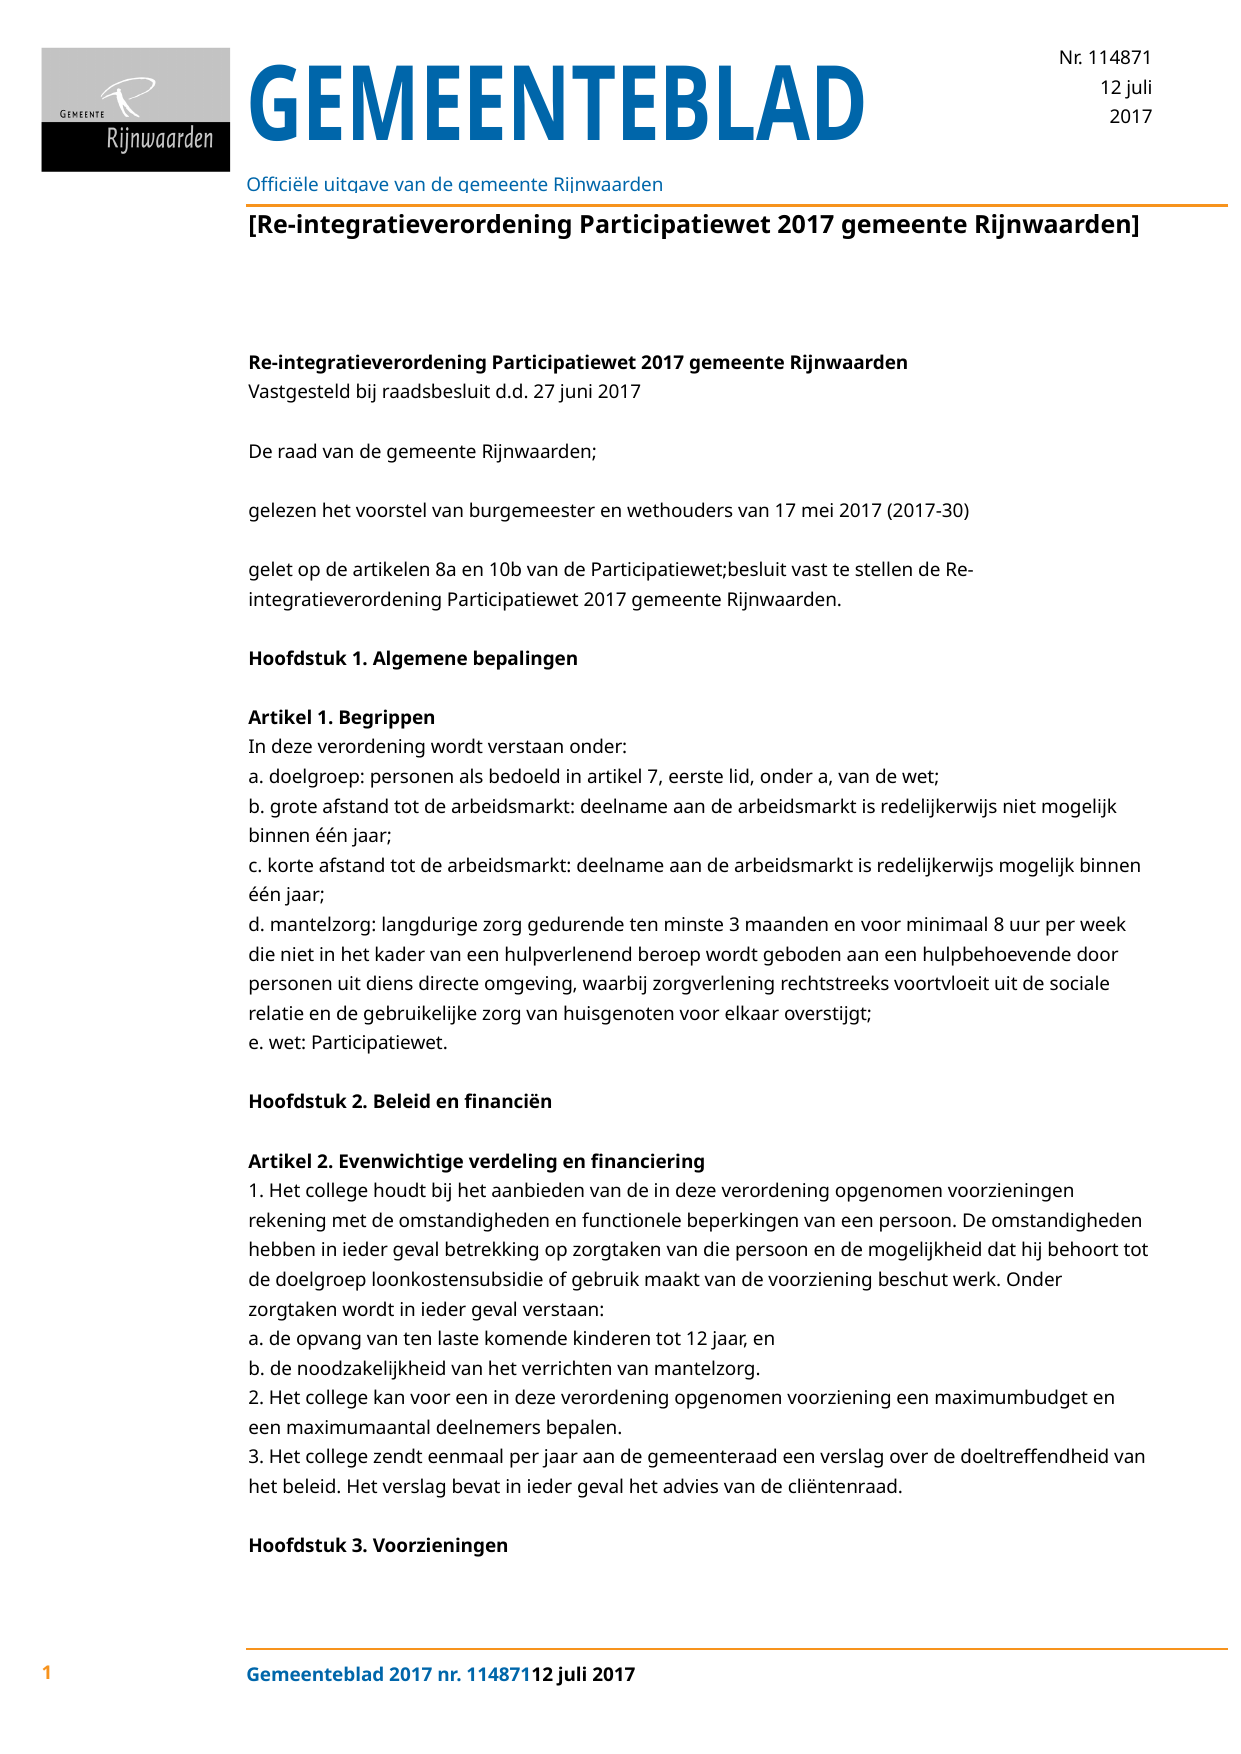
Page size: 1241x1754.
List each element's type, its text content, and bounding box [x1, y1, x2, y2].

text [Re-integratieverordening Participatiewet 2017 gemeente Rijnwaarden] [248, 207, 1152, 241]
text e. wet: Participatiewet. [248, 1029, 1152, 1055]
text In deze verordening wordt verstaan onder: [248, 734, 1152, 759]
text Hoofdstuk 1. Algemene bepalingen [248, 645, 1152, 671]
text Hoofdstuk 2. Beleid en financiën [248, 1089, 1152, 1114]
text Artikel 2. Evenwichtige verdeling en financiering [248, 1148, 1152, 1174]
text Hoofdstuk 3. Voorzieningen [248, 1532, 1152, 1558]
text a. de opvang van ten laste komende kinderen tot 12 jaar, en [248, 1325, 1152, 1351]
text Re-integratieverordening Participatiewet 2017 gemeente Rijnwaarden [248, 349, 1152, 375]
text 1. Het college houdt bij het aanbieden van de in deze verordening opgenomen voorzieningen rekening met de omstandigheden en functionele beperkingen van een persoon. De omstandigheden hebben in ieder geval betrekking op zorgtaken van die persoon en de mogelijkheid dat hij behoort tot de doelgroep loonkostensubsidie of gebruik maakt van de voorziening beschut werk. Onder zorgtaken wordt in ieder geval verstaan: [248, 1177, 1152, 1322]
text De raad van de gemeente Rijnwaarden; [248, 438, 1152, 464]
text b. de noodzakelijkheid van het verrichten van mantelzorg. [248, 1355, 1152, 1381]
text 3. Het college zendt eenmaal per jaar aan de gemeenteraad een verslag over de doeltreffendheid van het beleid. Het verslag bevat in ieder geval het advies van de cliëntenraad. [248, 1444, 1152, 1499]
text gelet op de artikelen 8a en 10b van de Participatiewet;besluit vast te stellen de Re-integratieverordening Participatiewet 2017 gemeente Rijnwaarden. [248, 556, 1152, 612]
text c. korte afstand tot de arbeidsmarkt: deelname aan de arbeidsmarkt is redelijkerwijs mogelijk binnen één jaar; [248, 852, 1152, 907]
text a. doelgroep: personen als bedoeld in artikel 7, eerste lid, onder a, van de wet; [248, 763, 1152, 789]
text b. grote afstand tot de arbeidsmarkt: deelname aan de arbeidsmarkt is redelijkerwijs niet mogelijk binnen één jaar; [248, 793, 1152, 848]
text Vastgesteld bij raadsbesluit d.d. 27 juni 2017 [248, 379, 1152, 404]
text 2. Het college kan voor een in deze verordening opgenomen voorziening een maximumbudget en een maximumaantal deelnemers bepalen. [248, 1384, 1152, 1440]
text gelezen het voorstel van burgemeester en wethouders van 17 mei 2017 (2017-30) [248, 497, 1152, 523]
text d. mantelzorg: langdurige zorg gedurende ten minste 3 maanden en voor minimaal 8 uur per week die niet in het kader van een hulpverlenend beroep wordt geboden aan een hulpbehoevende door personen uit diens directe omgeving, waarbij zorgverlening rechtstreeks voortvloeit uit de sociale relatie en de gebruikelijke zorg van huisgenoten voor elkaar overstijgt; [248, 911, 1152, 1026]
text Artikel 1. Begrippen [248, 704, 1152, 730]
picture [41, 47, 231, 172]
